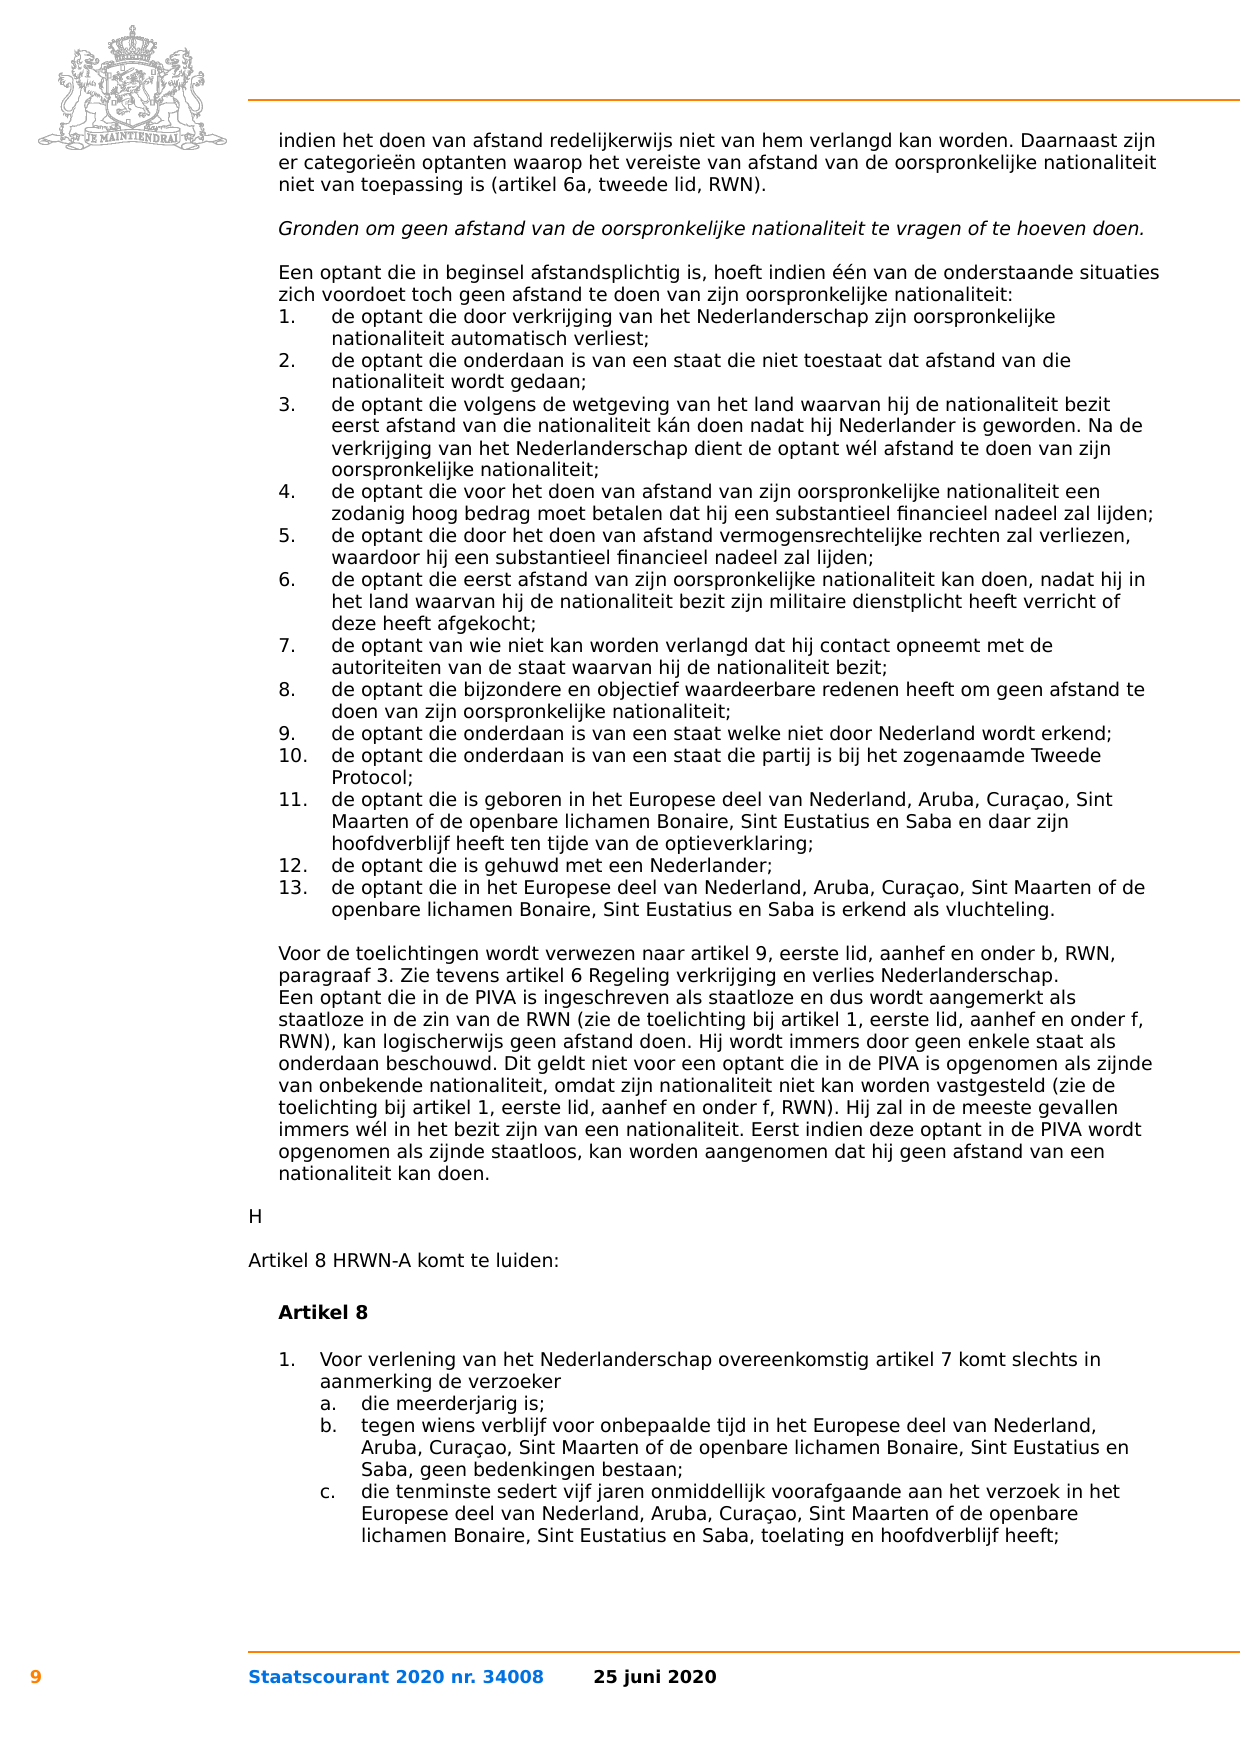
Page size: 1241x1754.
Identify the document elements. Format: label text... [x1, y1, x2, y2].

text H [248, 1206, 1163, 1228]
text b. tegen wiens verblijf voor onbepaalde tijd in het Europese deel van Nederland, Aruba, Curaçao, Sint Maarten of de openbare lichamen Bonaire, Sint Eustatius en Saba, geen bedenkingen bestaan; [319, 1415, 1163, 1481]
text 1. de optant die door verkrijging van het Nederlanderschap zijn oorspronkelijke nationaliteit automatisch verliest; [278, 306, 1163, 349]
subtitle Artikel 8 [278, 1302, 1163, 1324]
text 9. de optant die onderdaan is van een staat welke niet door Nederland wordt erkend; [278, 723, 1163, 745]
text Voor de toelichtingen wordt verwezen naar artikel 9, eerste lid, aanhef en onder b, RWN, paragraaf 3. Zie tevens artikel 6 Regeling verkrijging en verlies Nederlanderschap. [278, 943, 1163, 987]
subtitle Gronden om geen afstand van de oorspronkelijke nationaliteit te vragen of te hoeven doen. [278, 218, 1163, 240]
text 1. Voor verlening van het Nederlanderschap overeenkomstig artikel 7 komt slechts in aanmerking de verzoeker [278, 1349, 1163, 1393]
text 12. de optant die is gehuwd met een Nederlander; [278, 855, 1163, 877]
text 2. de optant die onderdaan is van een staat die niet toestaat dat afstand van die nationaliteit wordt gedaan; [278, 349, 1163, 393]
text Een optant die in beginsel afstandsplichtig is, hoeft indien één van de onderstaande situaties zich voordoet toch geen afstand te doen van zijn oorspronkelijke nationaliteit: [278, 262, 1163, 306]
text 7. de optant van wie niet kan worden verlangd dat hij contact opneemt met de autoriteiten van de staat waarvan hij de nationaliteit bezit; [278, 635, 1163, 679]
text c. die tenminste sedert vijf jaren onmiddellijk voorafgaande aan het verzoek in het Europese deel van Nederland, Aruba, Curaçao, Sint Maarten of de openbare lichamen Bonaire, Sint Eustatius en Saba, toelating en hoofdverblijf heeft; [319, 1481, 1163, 1547]
text 3. de optant die volgens de wetgeving van het land waarvan hij de nationaliteit bezit eerst afstand van die nationaliteit kán doen nadat hij Nederlander is geworden. Na de verkrijging van het Nederlanderschap dient de optant wél afstand te doen van zijn oorspronkelijke nationaliteit; [278, 393, 1163, 481]
text 10. de optant die onderdaan is van een staat die partij is bij het zogenaamde Tweede Protocol; [278, 745, 1163, 789]
picture [38, 25, 227, 150]
text 4. de optant die voor het doen van afstand van zijn oorspronkelijke nationaliteit een zodanig hoog bedrag moet betalen dat hij een substantieel financieel nadeel zal lijden; [278, 481, 1163, 525]
text 11. de optant die is geboren in het Europese deel van Nederland, Aruba, Curaçao, Sint Maarten of de openbare lichamen Bonaire, Sint Eustatius en Saba en daar zijn hoofdverblijf heeft ten tijde van de optieverklaring; [278, 789, 1163, 855]
text a. die meerderjarig is; [319, 1393, 1163, 1415]
text Een optant die in de PIVA is ingeschreven als staatloze en dus wordt aangemerkt als staatloze in de zin van de RWN (zie de toelichting bij artikel 1, eerste lid, aanhef en onder f, RWN), kan logischerwijs geen afstand doen. Hij wordt immers door geen enkele staat als onderdaan beschouwd. Dit geldt niet voor een optant die in de PIVA is opgenomen als zijnde van onbekende nationaliteit, omdat zijn nationaliteit niet kan worden vastgesteld (zie de toelichting bij artikel 1, eerste lid, aanhef en onder f, RWN). Hij zal in de meeste gevallen immers wél in het bezit zijn van een nationaliteit. Eerst indien deze optant in de PIVA wordt opgenomen als zijnde staatloos, kan worden aangenomen dat hij geen afstand van een nationaliteit kan doen. [278, 987, 1163, 1184]
text Artikel 8 HRWN-A komt te luiden: [248, 1250, 1163, 1272]
text 5. de optant die door het doen van afstand vermogensrechtelijke rechten zal verliezen, waardoor hij een substantieel financieel nadeel zal lijden; [278, 525, 1163, 569]
text 13. de optant die in het Europese deel van Nederland, Aruba, Curaçao, Sint Maarten of de openbare lichamen Bonaire, Sint Eustatius en Saba is erkend als vluchteling. [278, 877, 1163, 921]
text 8. de optant die bijzondere en objectief waardeerbare redenen heeft om geen afstand te doen van zijn oorspronkelijke nationaliteit; [278, 679, 1163, 723]
text indien het doen van afstand redelijkerwijs niet van hem verlangd kan worden. Daarnaast zijn er categorieën optanten waarop het vereiste van afstand van de oorspronkelijke nationaliteit niet van toepassing is (artikel 6a, tweede lid, RWN). [278, 130, 1163, 196]
text 6. de optant die eerst afstand van zijn oorspronkelijke nationaliteit kan doen, nadat hij in het land waarvan hij de nationaliteit bezit zijn militaire dienstplicht heeft verricht of deze heeft afgekocht; [278, 569, 1163, 635]
